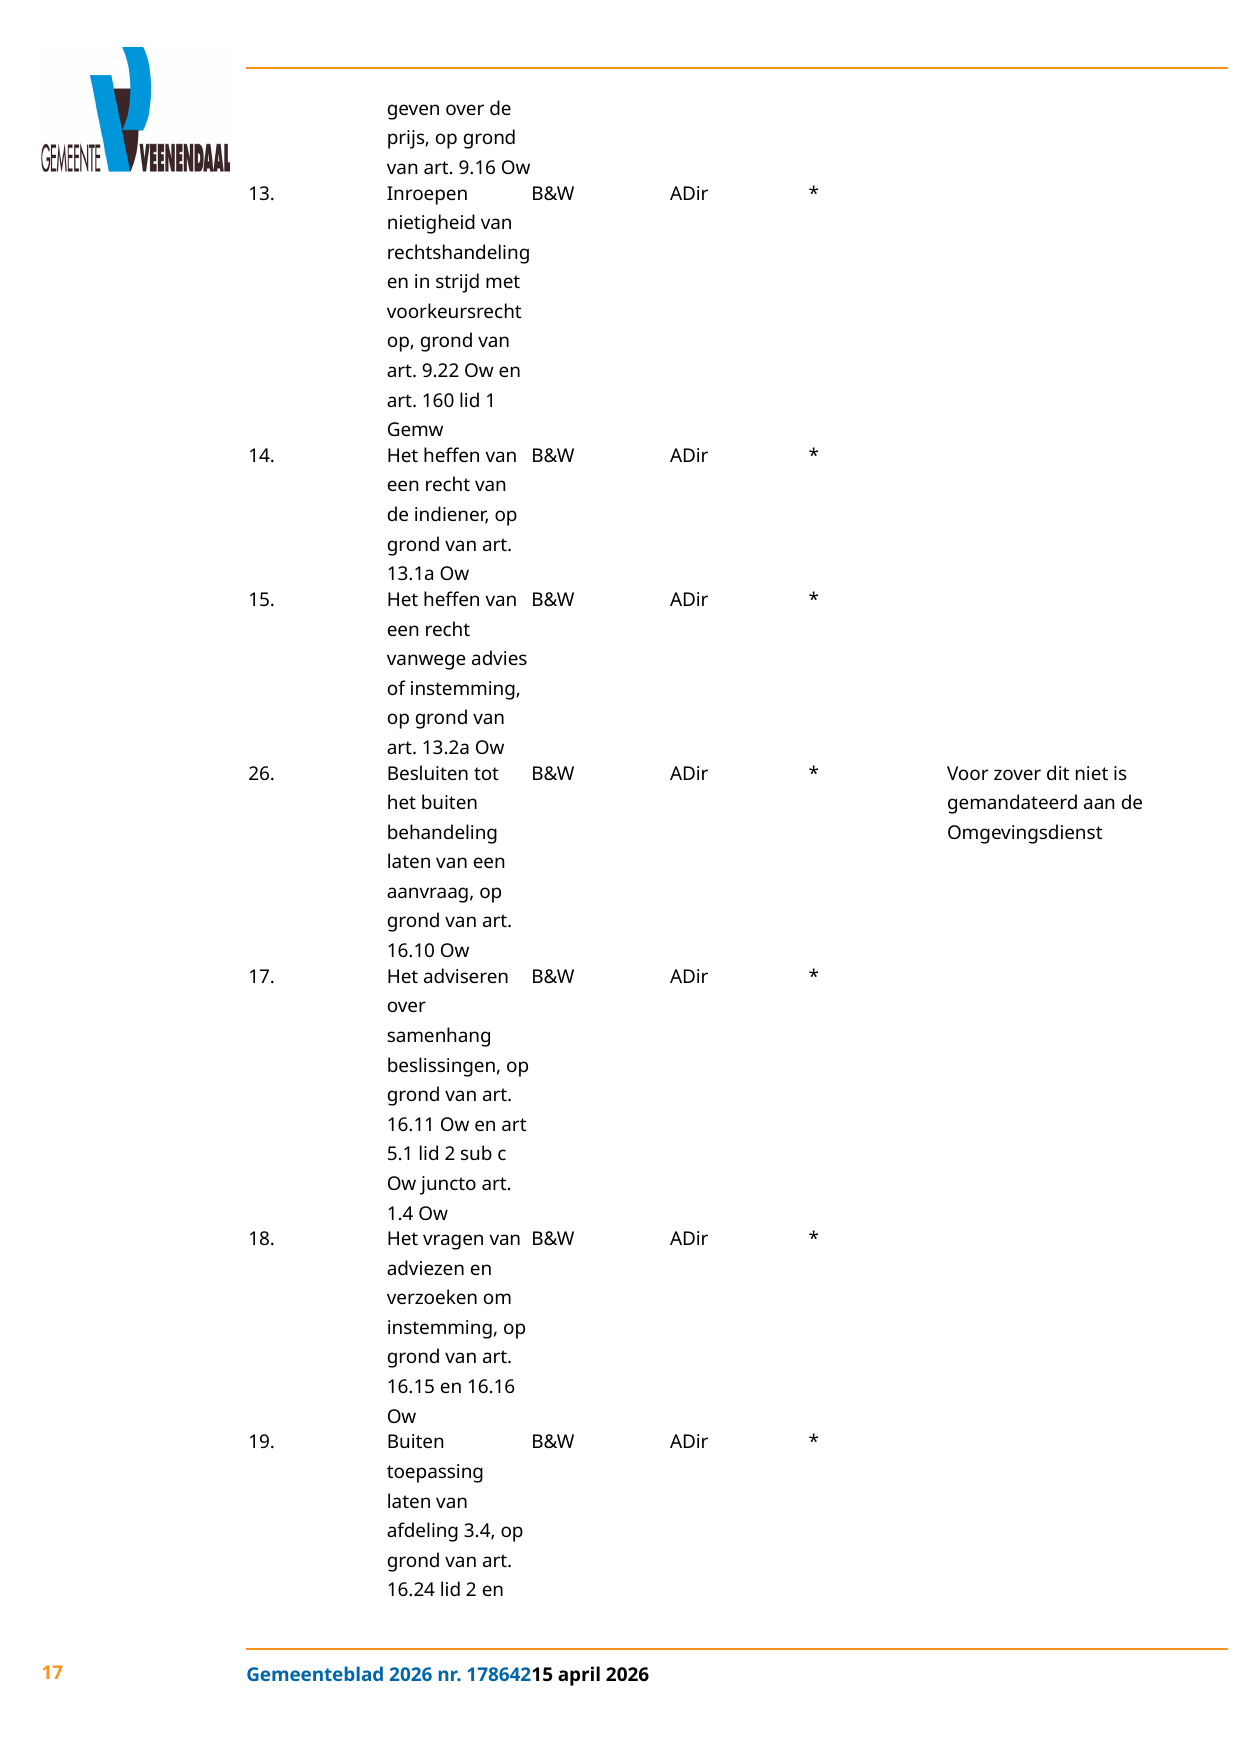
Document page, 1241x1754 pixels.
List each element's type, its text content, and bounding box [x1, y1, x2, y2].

table_cell Het adviseren over samenhang beslissingen, op grond van art. 16.11 Ow en art 5.1 lid 2 sub c Ow juncto art. 1.4 Ow [387, 963, 531, 1225]
table_cell 15. [248, 586, 387, 760]
table_cell 19. [248, 1429, 387, 1602]
table_cell geven over de prijs, op grond van art. 9.16 Ow [387, 95, 531, 180]
table_cell Het vragen van adviezen en verzoeken om instemming, op grond van art. 16.15 en 16.16 Ow [387, 1225, 531, 1429]
table_cell 13. [248, 180, 387, 442]
table_cell * [808, 1225, 947, 1429]
table_cell Voor zover dit niet is gemandateerd aan de Omgevingsdienst [947, 760, 1152, 963]
table_cell B&W [531, 442, 670, 586]
table_cell * [808, 963, 947, 1225]
table_cell Inroepen nietigheid van rechtshandelingen in strijd met voorkeursrecht op, grond van art. 9.22 Ow en art. 160 lid 1 Gemw [387, 180, 531, 442]
table_cell B&W [531, 1225, 670, 1429]
table_cell * [808, 180, 947, 442]
table_cell ADir [670, 963, 808, 1225]
table_cell ADir [670, 760, 808, 963]
table_cell Het heffen van een recht vanwege advies of instemming, op grond van art. 13.2a Ow [387, 586, 531, 760]
table_cell [808, 95, 947, 180]
table_cell * [808, 760, 947, 963]
table_cell 17. [248, 963, 387, 1225]
table_cell [670, 95, 808, 180]
table_cell B&W [531, 1429, 670, 1602]
table_cell [531, 95, 670, 180]
table_cell ADir [670, 586, 808, 760]
table_cell Besluiten tot het buiten behandeling laten van een aanvraag, op grond van art. 16.10 Ow [387, 760, 531, 963]
table_cell Het heffen van een recht van de indiener, op grond van art. 13.1a Ow [387, 442, 531, 586]
table_cell * [808, 442, 947, 586]
picture [123, 47, 231, 172]
table_cell * [808, 1429, 947, 1602]
table_cell 26. [248, 760, 387, 963]
table_cell [947, 95, 1152, 180]
table_cell [947, 963, 1152, 1225]
table_cell ADir [670, 1225, 808, 1429]
table_cell [947, 1429, 1152, 1602]
table_cell B&W [531, 180, 670, 442]
table_cell [947, 442, 1152, 586]
table_cell 18. [248, 1225, 387, 1429]
table_cell ADir [670, 1429, 808, 1602]
table_cell [947, 1225, 1152, 1429]
table_cell [248, 95, 387, 180]
table_cell ADir [670, 442, 808, 586]
table_cell [947, 180, 1152, 442]
table_cell B&W [531, 586, 670, 760]
table_cell * [808, 586, 947, 760]
table_cell ADir [670, 180, 808, 442]
table_cell B&W [531, 760, 670, 963]
table_cell Buiten toepassing laten van afdeling 3.4, op grond van art. 16.24 lid 2 en [387, 1429, 531, 1602]
table_cell 14. [248, 442, 387, 586]
table_cell [947, 586, 1152, 760]
picture [41, 47, 130, 172]
table_cell B&W [531, 963, 670, 1225]
